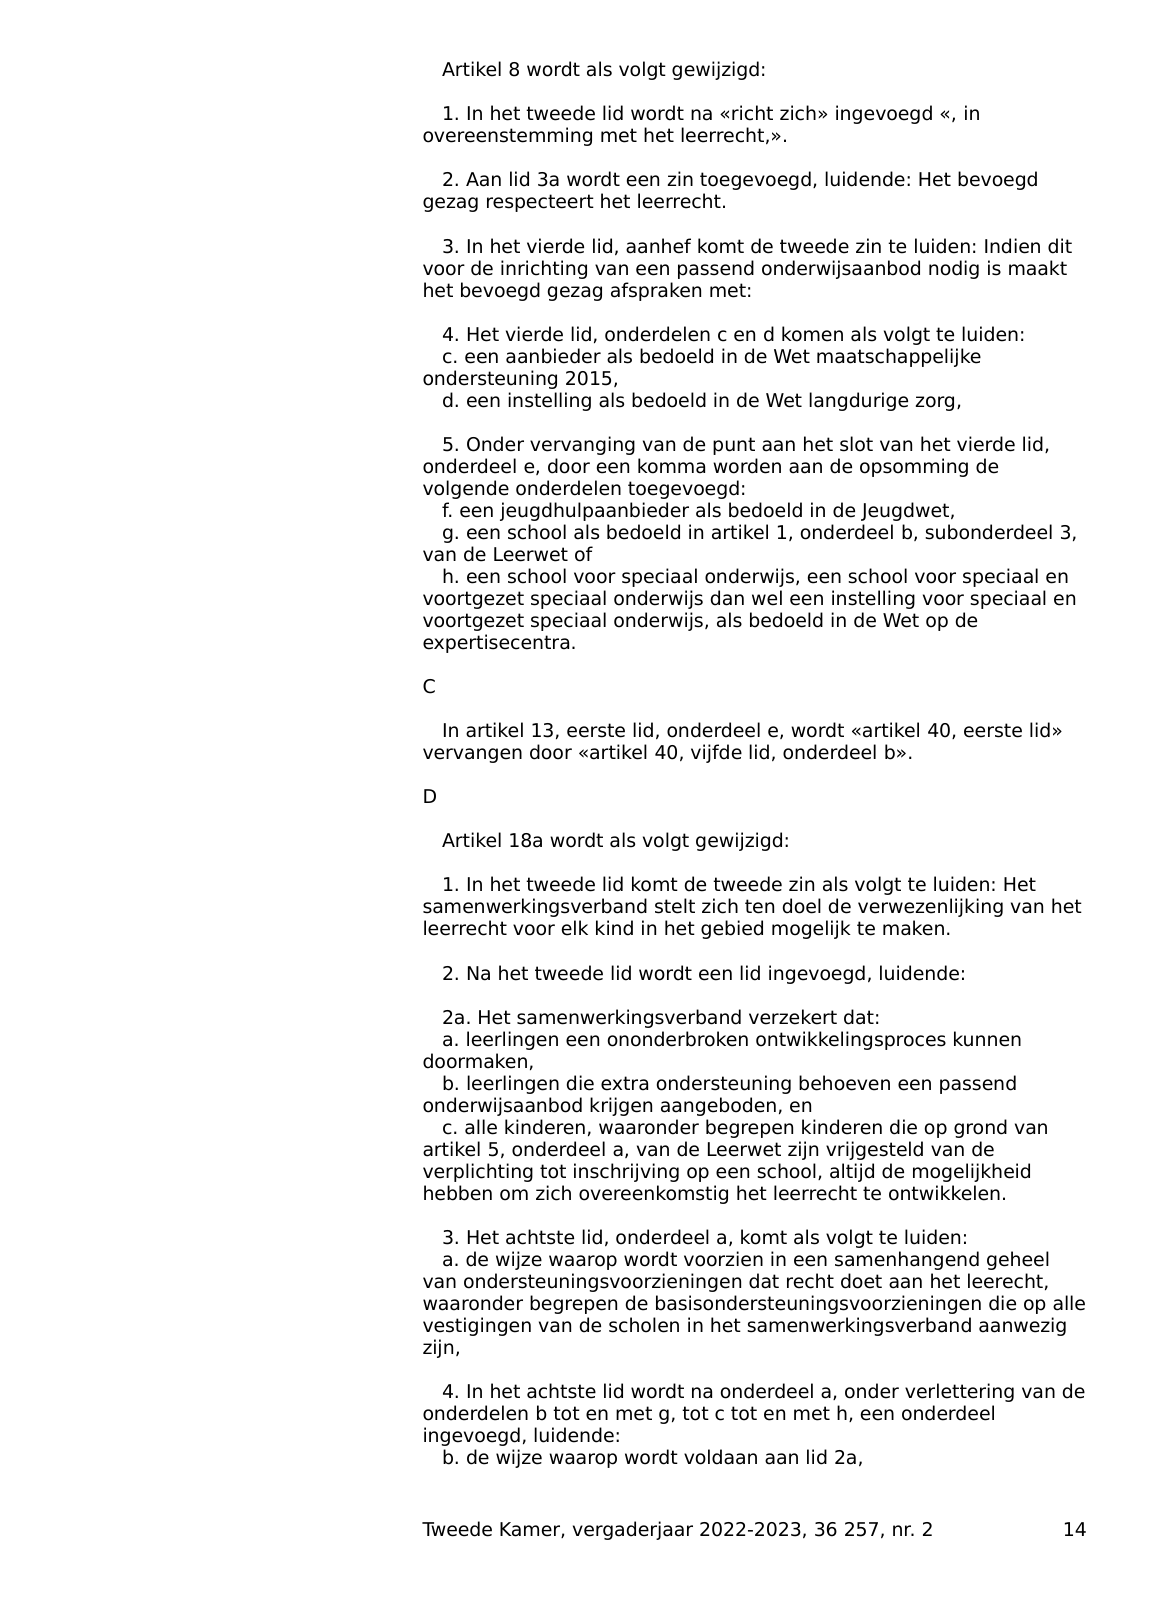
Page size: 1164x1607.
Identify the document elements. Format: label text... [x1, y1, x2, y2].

text g. een school als bedoeld in artikel 1, onderdeel b, subonderdeel 3, van de Leerwet of [422, 522, 1087, 566]
text 2a. Het samenwerkingsverband verzekert dat: [422, 1007, 1087, 1029]
text 3. In het vierde lid, aanhef komt de tweede zin te luiden: Indien dit voor de inrichting van een passend onderwijsaanbod nodig is maakt het bevoegd gezag afspraken met: [422, 236, 1087, 301]
text 4. Het vierde lid, onderdelen c en d komen als volgt te luiden: [422, 324, 1087, 346]
text 4. In het achtste lid wordt na onderdeel a, onder verlettering van de onderdelen b tot en met g, tot c tot en met h, een onderdeel ingevoegd, luidende: [422, 1381, 1087, 1447]
text In artikel 13, eerste lid, onderdeel e, wordt «artikel 40, eerste lid» vervangen door «artikel 40, vijfde lid, onderdeel b». [422, 720, 1087, 764]
text 2. Na het tweede lid wordt een lid ingevoegd, luidende: [422, 962, 1087, 984]
text c. een aanbieder als bedoeld in de Wet maatschappelijke ondersteuning 2015, [422, 346, 1087, 389]
text b. leerlingen die extra ondersteuning behoeven een passend onderwijsaanbod krijgen aangeboden, en [422, 1073, 1087, 1117]
text a. leerlingen een ononderbroken ontwikkelingsproces kunnen doormaken, [422, 1029, 1087, 1073]
text b. de wijze waarop wordt voldaan aan lid 2a, [422, 1447, 1087, 1469]
text Artikel 18a wordt als volgt gewijzigd: [422, 830, 1087, 852]
text a. de wijze waarop wordt voorzien in een samenhangend geheel van ondersteuningsvoorzieningen dat recht doet aan het leerecht, waaronder begrepen de basisondersteuningsvoorzieningen die op alle vestigingen van de scholen in het samenwerkingsverband aanwezig zijn, [422, 1249, 1087, 1358]
text Artikel 8 wordt als volgt gewijzigd: [422, 59, 1087, 81]
text 5. Onder vervanging van de punt aan het slot van het vierde lid, onderdeel e, door een komma worden aan de opsomming de volgende onderdelen toegevoegd: [422, 434, 1087, 500]
text f. een jeugdhulpaanbieder als bedoeld in de Jeugdwet, [422, 500, 1087, 522]
text D [422, 786, 1087, 808]
text 2. Aan lid 3a wordt een zin toegevoegd, luidende: Het bevoegd gezag respecteert het leerrecht. [422, 169, 1087, 213]
text 3. Het achtste lid, onderdeel a, komt als volgt te luiden: [422, 1227, 1087, 1249]
text C [422, 676, 1087, 698]
text 1. In het tweede lid wordt na «richt zich» ingevoegd «, in overeenstemming met het leerrecht,». [422, 103, 1087, 147]
text 1. In het tweede lid komt de tweede zin als volgt te luiden: Het samenwerkingsverband stelt zich ten doel de verwezenlijking van het leerrecht voor elk kind in het gebied mogelijk te maken. [422, 874, 1087, 940]
text c. alle kinderen, waaronder begrepen kinderen die op grond van artikel 5, onderdeel a, van de Leerwet zijn vrijgesteld van de verplichting tot inschrijving op een school, altijd de mogelijkheid hebben om zich overeenkomstig het leerrecht te ontwikkelen. [422, 1117, 1087, 1204]
text h. een school voor speciaal onderwijs, een school voor speciaal en voortgezet speciaal onderwijs dan wel een instelling voor speciaal en voortgezet speciaal onderwijs, als bedoeld in de Wet op de expertisecentra. [422, 566, 1087, 653]
text d. een instelling als bedoeld in de Wet langdurige zorg, [422, 389, 1087, 412]
